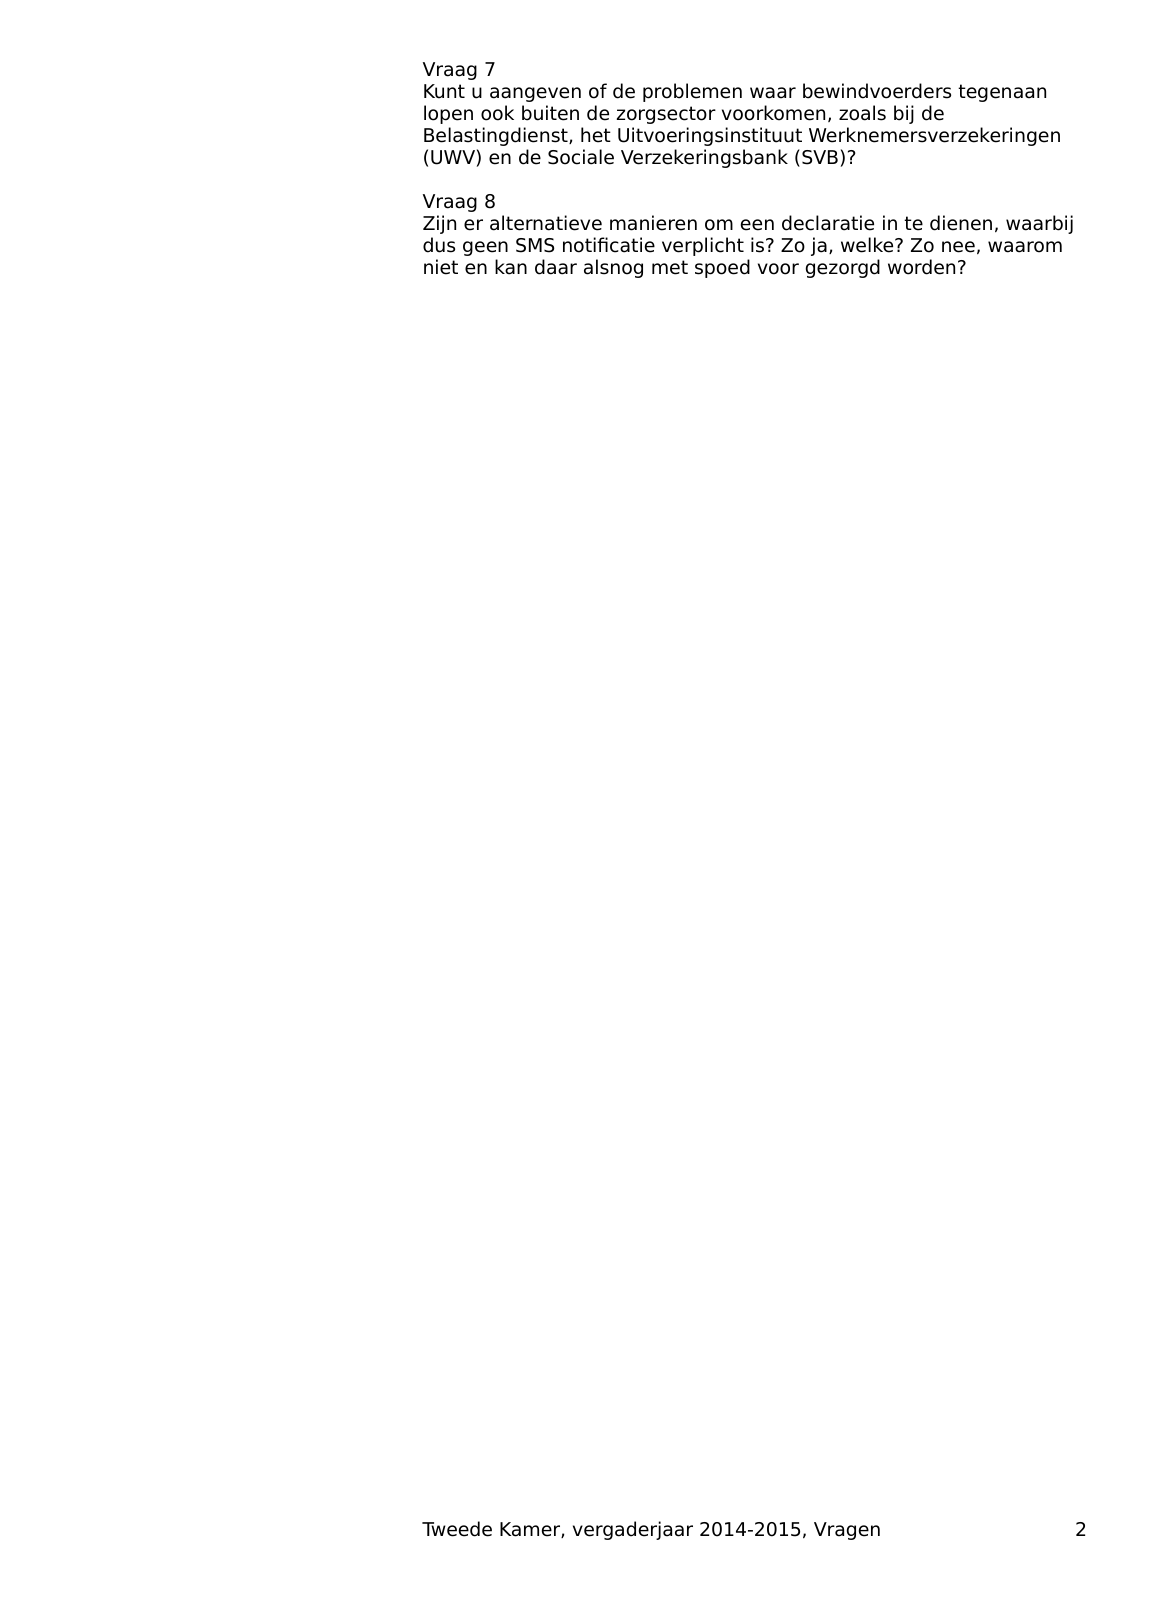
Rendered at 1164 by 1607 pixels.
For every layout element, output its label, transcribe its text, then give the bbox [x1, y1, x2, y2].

text Kunt u aangeven of de problemen waar bewindvoerders tegenaan lopen ook buiten de zorgsector voorkomen, zoals bij de Belastingdienst, het Uitvoeringsinstituut Werknemersverzekeringen (UWV) en de Sociale Verzekeringsbank (SVB)? [422, 81, 1087, 169]
text Zijn er alternatieve manieren om een declaratie in te dienen, waarbij dus geen SMS notificatie verplicht is? Zo ja, welke? Zo nee, waarom niet en kan daar alsnog met spoed voor gezorgd worden? [422, 213, 1087, 279]
text Vraag 7 [422, 59, 1087, 81]
text Vraag 8 [422, 191, 1087, 213]
